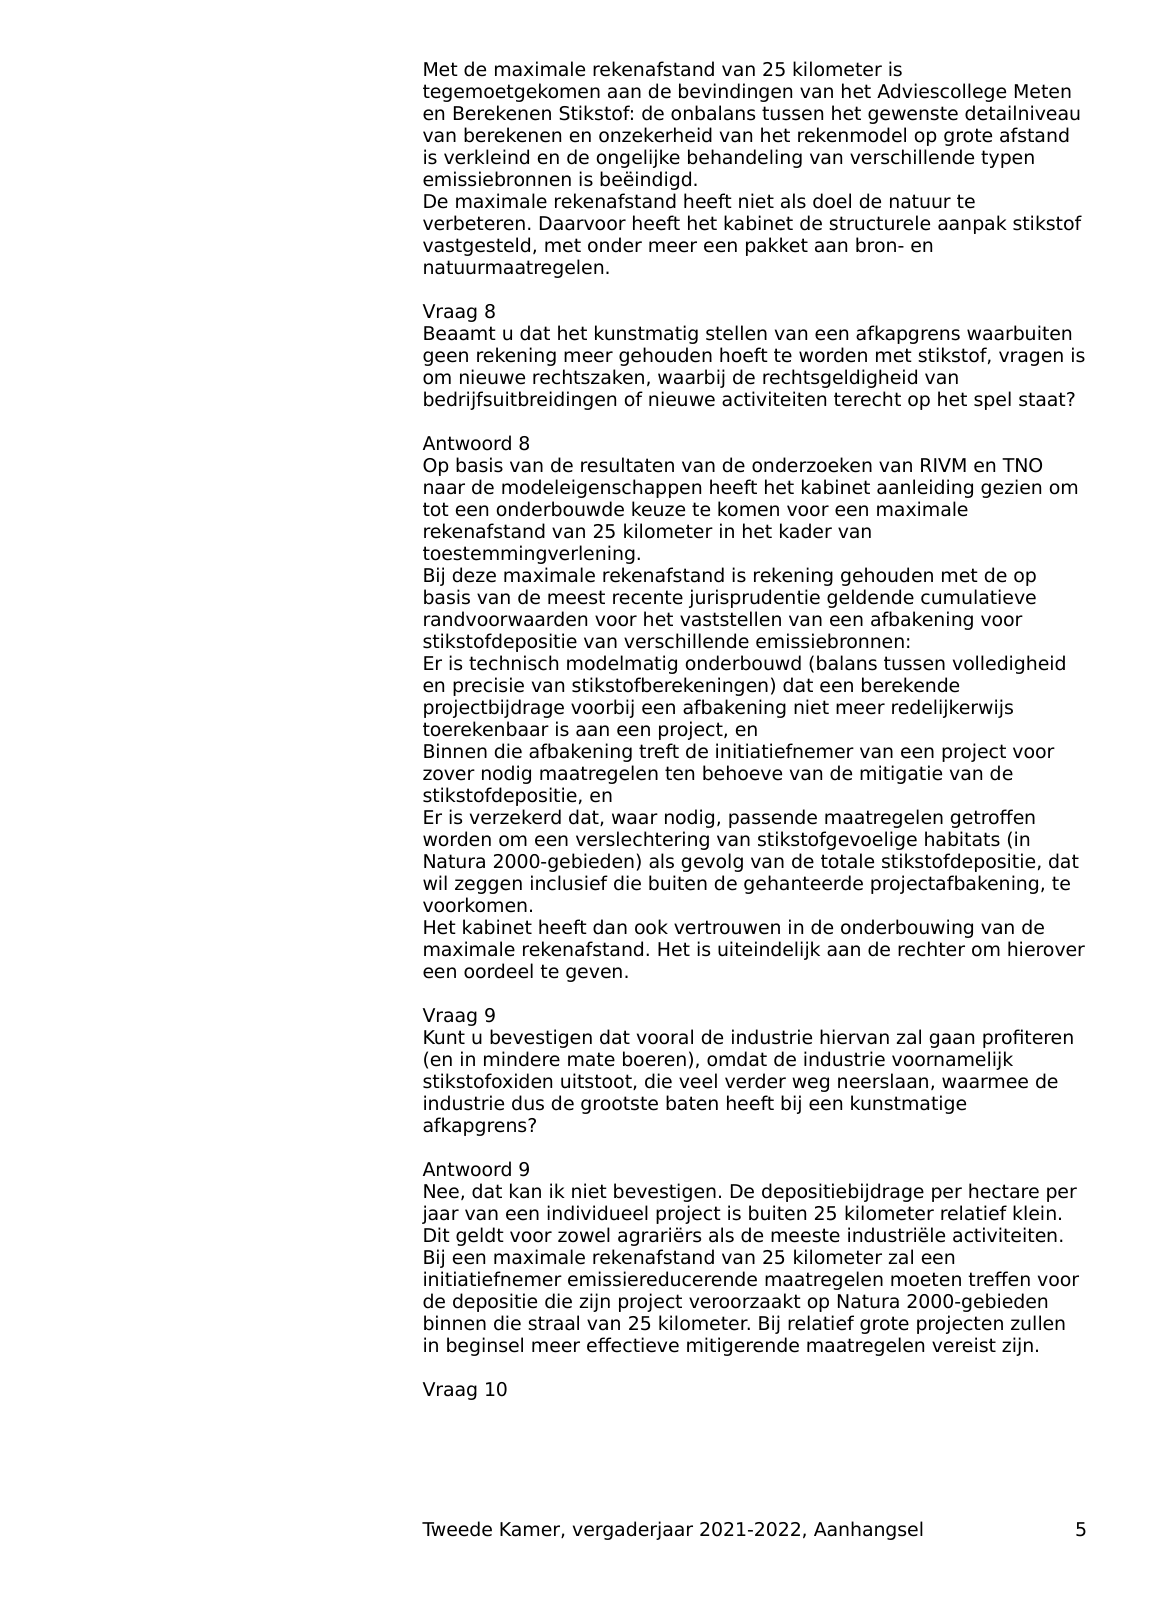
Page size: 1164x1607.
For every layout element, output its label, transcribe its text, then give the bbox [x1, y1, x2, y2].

text Op basis van de resultaten van de onderzoeken van RIVM en TNO naar de modeleigenschappen heeft het kabinet aanleiding gezien om tot een onderbouwde keuze te komen voor een maximale rekenafstand van 25 kilometer in het kader van toestemmingverlening. [422, 455, 1087, 565]
text Er is verzekerd dat, waar nodig, passende maatregelen getroffen worden om een verslechtering van stikstofgevoelige habitats (in Natura 2000-gebieden) als gevolg van de totale stikstofdepositie, dat wil zeggen inclusief die buiten de gehanteerde projectafbakening, te voorkomen. [422, 807, 1087, 917]
text Er is technisch modelmatig onderbouwd (balans tussen volledigheid en precisie van stikstofberekeningen) dat een berekende projectbijdrage voorbij een afbakening niet meer redelijkerwijs toerekenbaar is aan een project, en [422, 653, 1087, 741]
text Beaamt u dat het kunstmatig stellen van een afkapgrens waarbuiten geen rekening meer gehouden hoeft te worden met stikstof, vragen is om nieuwe rechtszaken, waarbij de rechtsgeldigheid van bedrijfsuitbreidingen of nieuwe activiteiten terecht op het spel staat? [422, 323, 1087, 411]
text Binnen die afbakening treft de initiatiefnemer van een project voor zover nodig maatregelen ten behoeve van de mitigatie van de stikstofdepositie, en [422, 741, 1087, 807]
text Vraag 9 [422, 1005, 1087, 1027]
text Vraag 8 [422, 301, 1087, 323]
text Nee, dat kan ik niet bevestigen. De depositiebijdrage per hectare per jaar van een individueel project is buiten 25 kilometer relatief klein. Dit geldt voor zowel agrariërs als de meeste industriële activiteiten. [422, 1181, 1087, 1247]
text Antwoord 8 [422, 433, 1087, 455]
text De maximale rekenafstand heeft niet als doel de natuur te verbeteren. Daarvoor heeft het kabinet de structurele aanpak stikstof vastgesteld, met onder meer een pakket aan bron- en natuurmaatregelen. [422, 191, 1087, 279]
text Antwoord 9 [422, 1159, 1087, 1181]
text Bij een maximale rekenafstand van 25 kilometer zal een initiatiefnemer emissiereducerende maatregelen moeten treffen voor de depositie die zijn project veroorzaakt op Natura 2000-gebieden binnen die straal van 25 kilometer. Bij relatief grote projecten zullen in beginsel meer effectieve mitigerende maatregelen vereist zijn. [422, 1247, 1087, 1357]
text Bij deze maximale rekenafstand is rekening gehouden met de op basis van de meest recente jurisprudentie geldende cumulatieve randvoorwaarden voor het vaststellen van een afbakening voor stikstofdepositie van verschillende emissiebronnen: [422, 565, 1087, 653]
text Met de maximale rekenafstand van 25 kilometer is tegemoetgekomen aan de bevindingen van het Adviescollege Meten en Berekenen Stikstof: de onbalans tussen het gewenste detailniveau van berekenen en onzekerheid van het rekenmodel op grote afstand is verkleind en de ongelijke behandeling van verschillende typen emissiebronnen is beëindigd. [422, 59, 1087, 191]
text Kunt u bevestigen dat vooral de industrie hiervan zal gaan profiteren (en in mindere mate boeren), omdat de industrie voornamelijk stikstofoxiden uitstoot, die veel verder weg neerslaan, waarmee de industrie dus de grootste baten heeft bij een kunstmatige afkapgrens? [422, 1027, 1087, 1137]
text Vraag 10 [422, 1379, 1087, 1401]
text Het kabinet heeft dan ook vertrouwen in de onderbouwing van de maximale rekenafstand. Het is uiteindelijk aan de rechter om hierover een oordeel te geven. [422, 917, 1087, 983]
